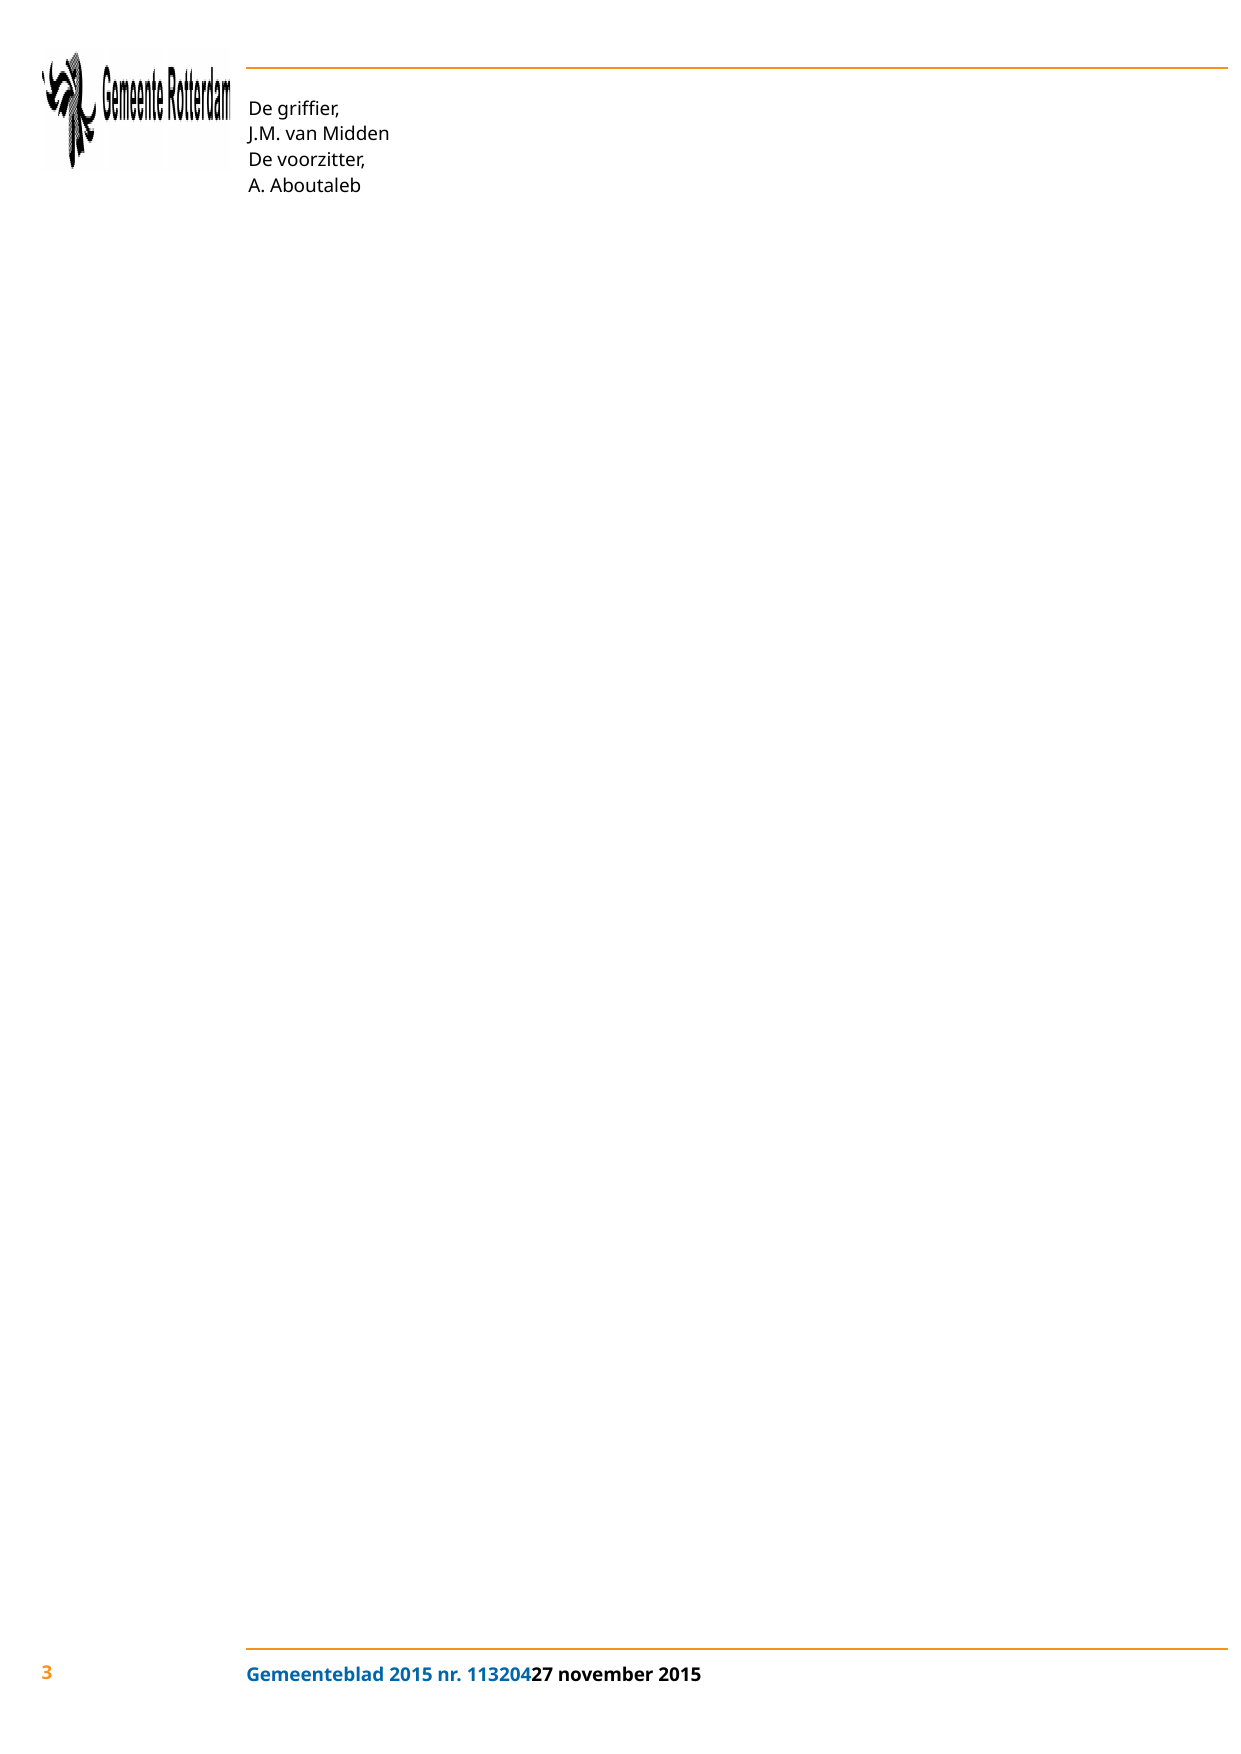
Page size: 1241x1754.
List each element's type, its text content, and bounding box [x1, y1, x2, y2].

picture [41, 47, 231, 172]
text De voorzitter, [248, 146, 1152, 172]
text De griffier, [248, 95, 1152, 121]
text A. Aboutaleb [248, 172, 1152, 198]
text J.M. van Midden [248, 121, 1152, 146]
